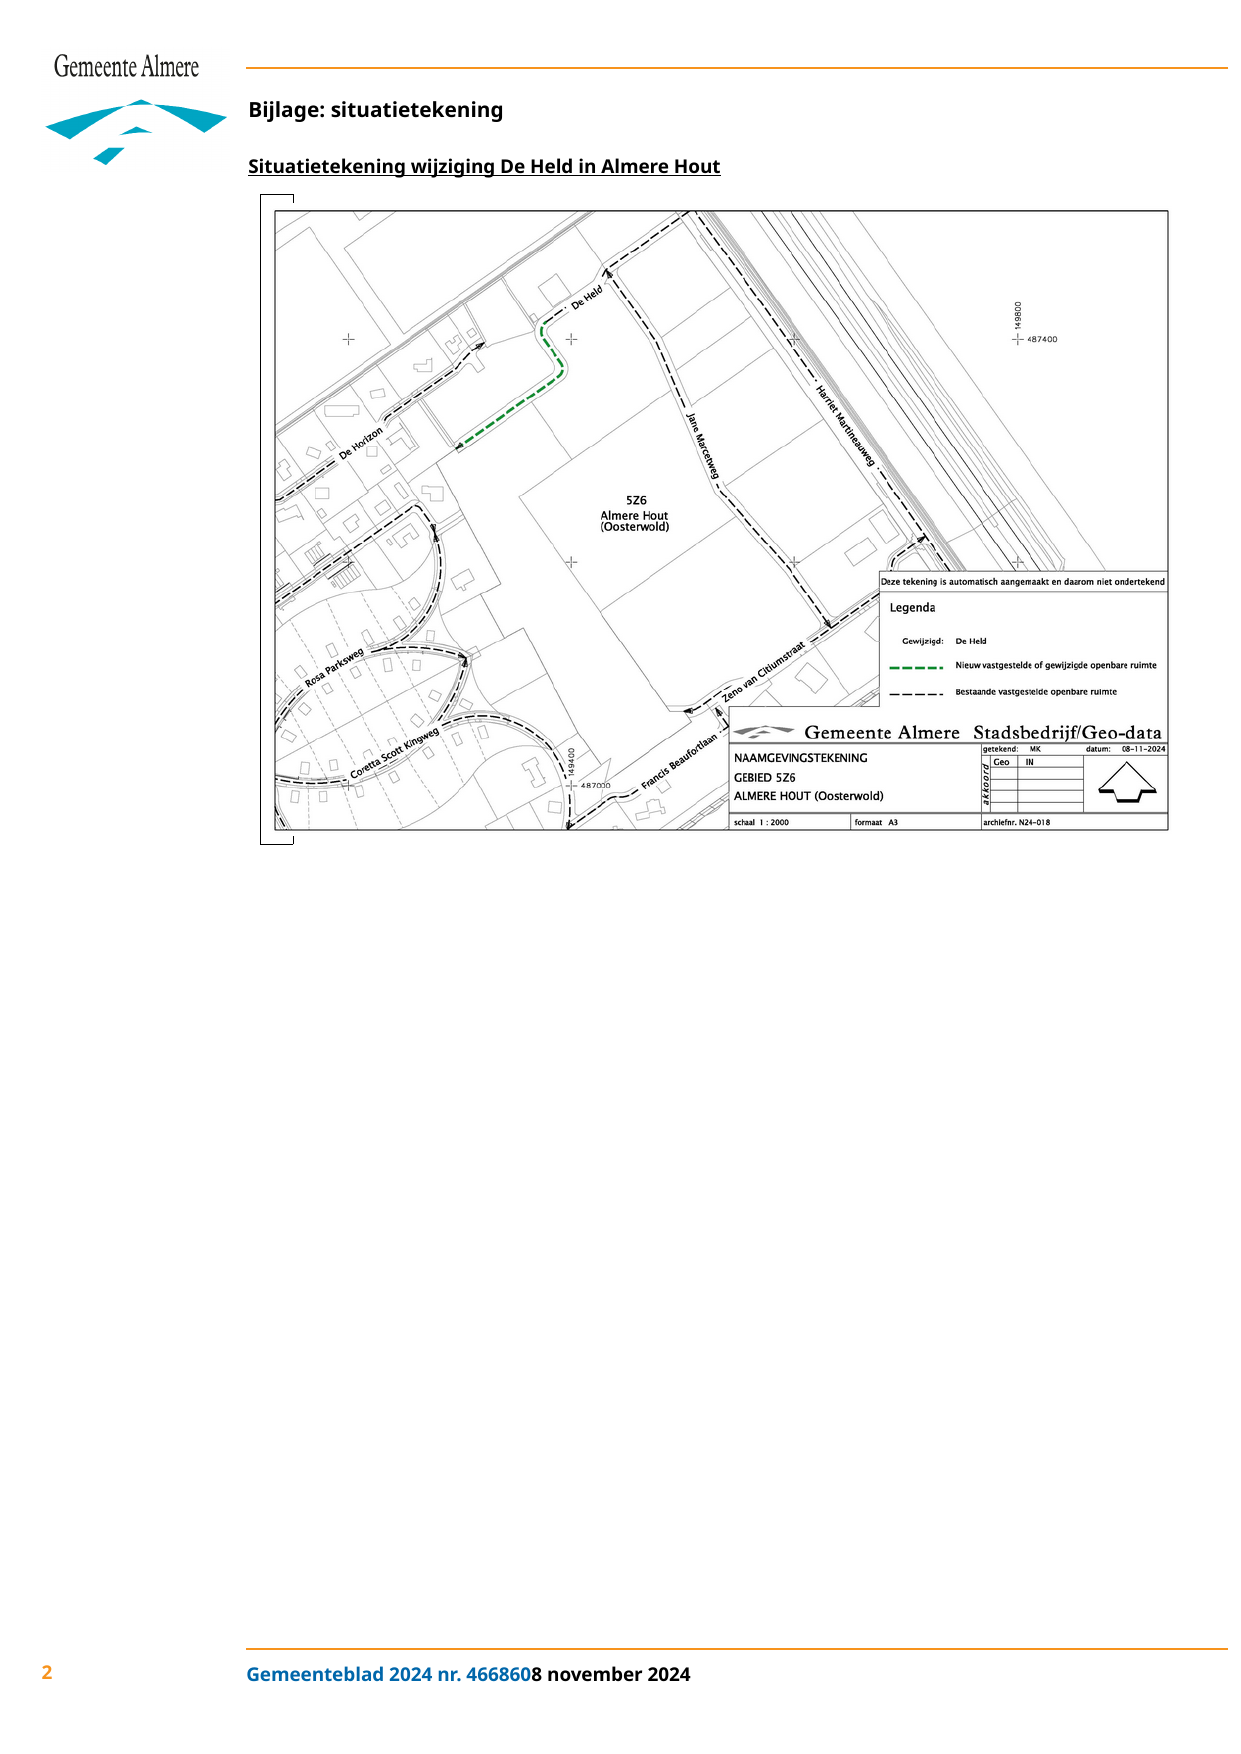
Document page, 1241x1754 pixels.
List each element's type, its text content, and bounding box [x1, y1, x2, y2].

text Bijlage: situatietekening [248, 95, 1152, 123]
picture [268, 203, 1173, 836]
picture [41, 47, 231, 172]
text Situatietekening wijziging De Held in Almere Hout [248, 153, 1152, 179]
